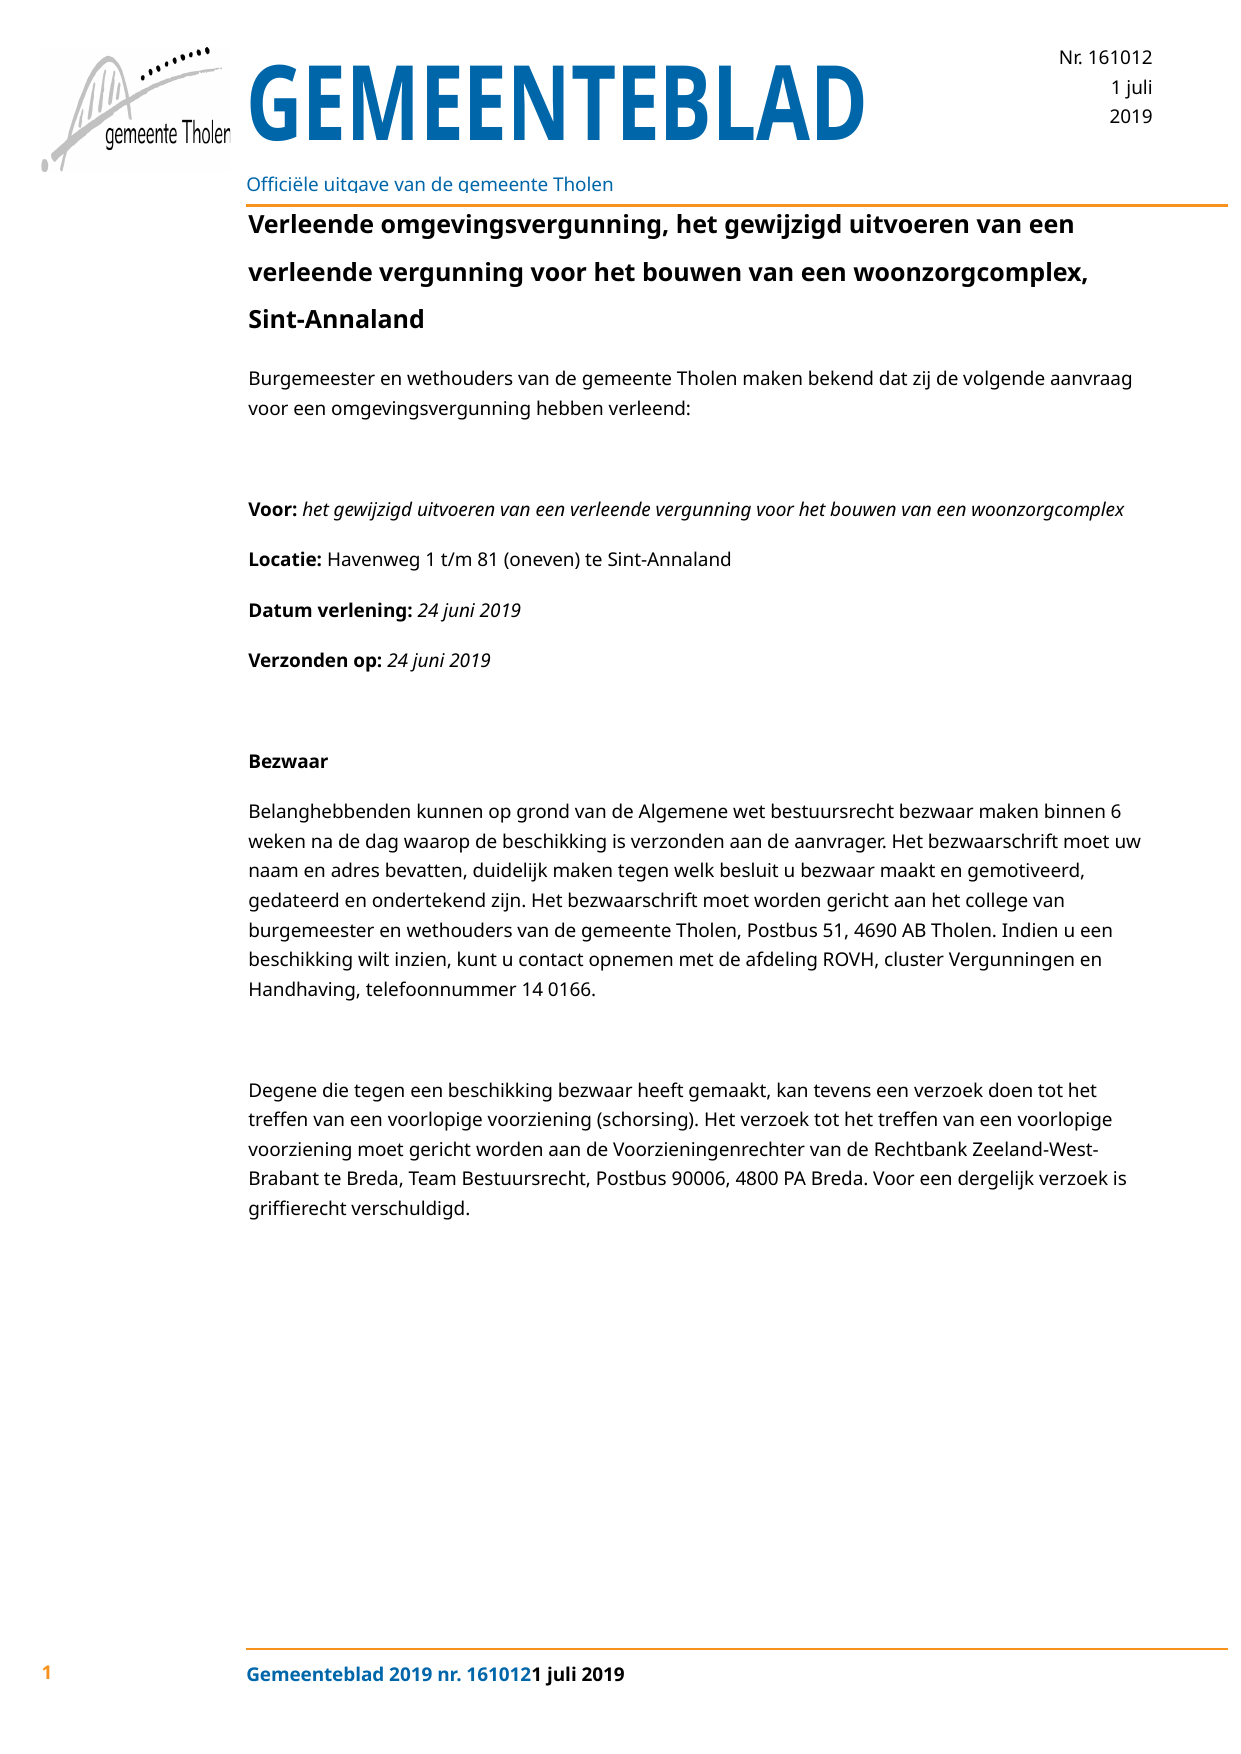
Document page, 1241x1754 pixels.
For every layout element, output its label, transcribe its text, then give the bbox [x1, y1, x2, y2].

text Belanghebbenden kunnen op grond van de Algemene wet bestuursrecht bezwaar maken binnen 6 weken na de dag waarop de beschikking is verzonden aan de aanvrager. Het bezwaarschrift moet uw naam en adres bevatten, duidelijk maken tegen welk besluit u bezwaar maakt en gemotiveerd, gedateerd en ondertekend zijn. Het bezwaarschrift moet worden gericht aan het college van burgemeester en wethouders van de gemeente Tholen, Postbus 51, 4690 AB Tholen. Indien u een beschikking wilt inzien, kunt u contact opnemen met de afdeling ROVH, cluster Vergunningen en Handhaving, telefoonnummer 14 0166. [248, 798, 1152, 1002]
text Verzonden op: 24 juni 2019 [248, 647, 1152, 673]
text Bezwaar [248, 748, 1152, 774]
text Voor: het gewijzigd uitvoeren van een verleende vergunning voor het bouwen van een woonzorgcomplex [248, 496, 1152, 522]
picture [41, 47, 231, 172]
text Verleende omgevingsvergunning, het gewijzigd uitvoeren van een verleende vergunning voor het bouwen van een woonzorgcomplex, Sint-Annaland [248, 207, 1152, 336]
text Degene die tegen een beschikking bezwaar heeft gemaakt, kan tevens een verzoek doen tot het treffen van een voorlopige voorziening (schorsing). Het verzoek tot het treffen van een voorlopige voorziening moet gericht worden aan de Voorzieningenrechter van de Rechtbank Zeeland-West-Brabant te Breda, Team Bestuursrecht, Postbus 90006, 4800 PA Breda. Voor een dergelijk verzoek is griffierecht verschuldigd. [248, 1077, 1152, 1221]
text Datum verlening: 24 juni 2019 [248, 597, 1152, 622]
text Burgemeester en wethouders van de gemeente Tholen maken bekend dat zij de volgende aanvraag voor een omgevingsvergunning hebben verleend: [248, 366, 1152, 421]
text Locatie: Havenweg 1 t/m 81 (oneven) te Sint-Annaland [248, 546, 1152, 572]
